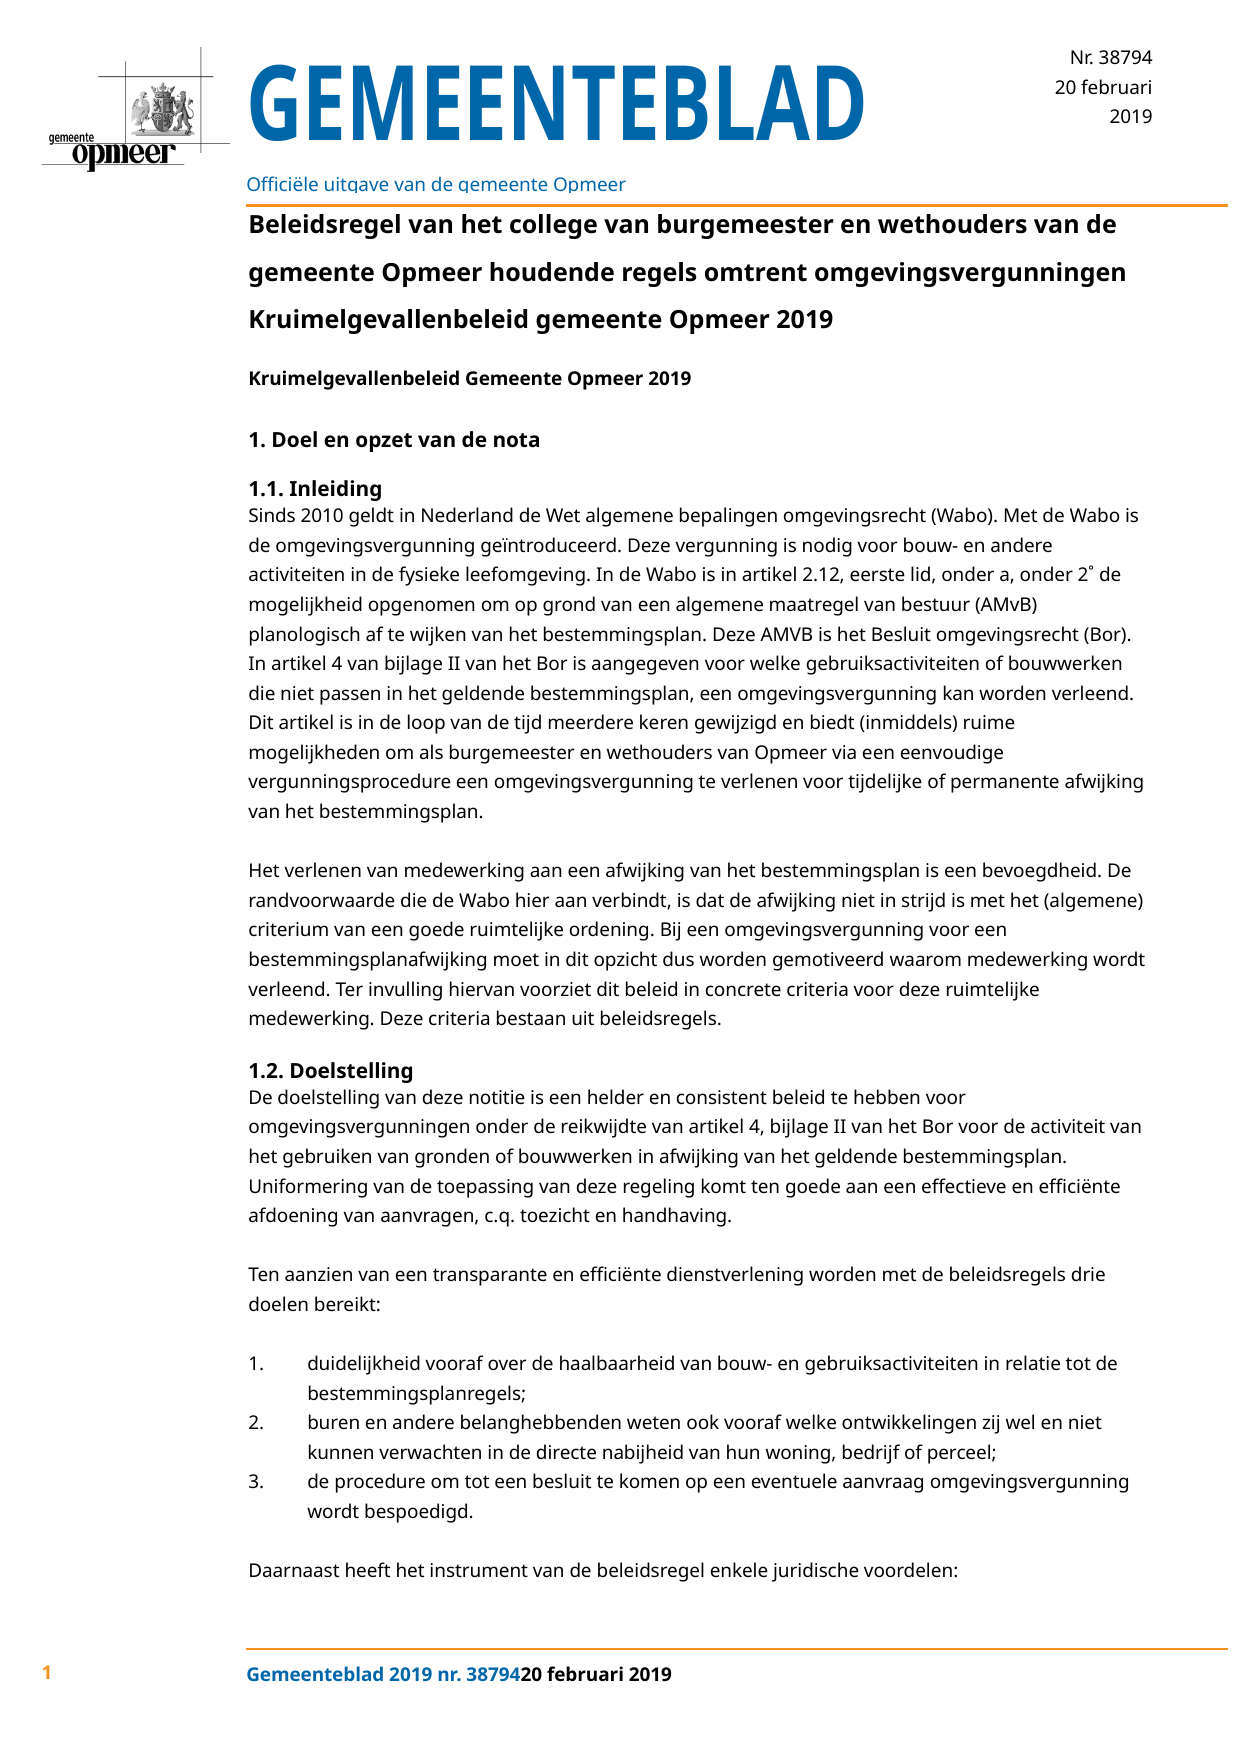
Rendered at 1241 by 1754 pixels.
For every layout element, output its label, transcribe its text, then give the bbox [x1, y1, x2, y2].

text Sinds 2010 geldt in Nederland de Wet algemene bepalingen omgevingsrecht (Wabo). Met de Wabo is de omgevingsvergunning geïntroduceerd. Deze vergunning is nodig voor bouw- en andere activiteiten in de fysieke leefomgeving. In de Wabo is in artikel 2.12, eerste lid, onder a, onder 2˚ de mogelijkheid opgenomen om op grond van een algemene maatregel van bestuur (AMvB) planologisch af te wijken van het bestemmingsplan. Deze AMVB is het Besluit omgevingsrecht (Bor). In artikel 4 van bijlage II van het Bor is aangegeven voor welke gebruiksactiviteiten of bouwwerken die niet passen in het geldende bestemmingsplan, een omgevingsvergunning kan worden verleend. Dit artikel is in de loop van de tijd meerdere keren gewijzigd en biedt (inmiddels) ruime mogelijkheden om als burgemeester en wethouders van Opmeer via een eenvoudige vergunningsprocedure een omgevingsvergunning te verlenen voor tijdelijke of permanente afwijking van het bestemmingsplan. [248, 502, 1152, 824]
text 1. Doel en opzet van de nota [248, 425, 1152, 453]
text Daarnaast heeft het instrument van de beleidsregel enkele juridische voordelen: [248, 1557, 1152, 1583]
text Het verlenen van medewerking aan een afwijking van het bestemmingsplan is een bevoegdheid. De randvoorwaarde die de Wabo hier aan verbindt, is dat de afwijking niet in strijd is met het (algemene) criterium van een goede ruimtelijke ordening. Bij een omgevingsvergunning voor een bestemmingsplanafwijking moet in dit opzicht dus worden gemotiveerd waarom medewerking wordt verleend. Ter invulling hiervan voorziet dit beleid in concrete criteria voor deze ruimtelijke medewerking. Deze criteria bestaan uit beleidsregels. [248, 857, 1152, 1031]
list duidelijkheid vooraf over de haalbaarheid van bouw- en gebruiksactiviteiten in relatie tot de bestemmingsplanregels; [248, 1350, 1152, 1406]
list buren en andere belanghebbenden weten ook vooraf welke ontwikkelingen zij wel en niet kunnen verwachten in de directe nabijheid van hun woning, bedrijf of perceel; [248, 1409, 1152, 1465]
text 1.1. Inleiding [248, 474, 1152, 502]
text Beleidsregel van het college van burgemeester en wethouders van de gemeente Opmeer houdende regels omtrent omgevingsvergunningen Kruimelgevallenbeleid gemeente Opmeer 2019 [248, 207, 1152, 336]
text Kruimelgevallenbeleid Gemeente Opmeer 2019 [248, 366, 1152, 391]
list de procedure om tot een besluit te komen op een eventuele aanvraag omgevingsvergunning wordt bespoedigd. [248, 1469, 1152, 1524]
picture [41, 47, 231, 172]
text Ten aanzien van een transparante en efficiënte dienstverlening worden met de beleidsregels drie doelen bereikt: [248, 1262, 1152, 1317]
text De doelstelling van deze notitie is een helder en consistent beleid te hebben voor omgevingsvergunningen onder de reikwijdte van artikel 4, bijlage II van het Bor voor de activiteit van het gebruiken van gronden of bouwwerken in afwijking van het geldende bestemmingsplan. Uniformering van de toepassing van deze regeling komt ten goede aan een effectieve en efficiënte afdoening van aanvragen, c.q. toezicht en handhaving. [248, 1084, 1152, 1228]
text 1.2. Doelstelling [248, 1056, 1152, 1084]
